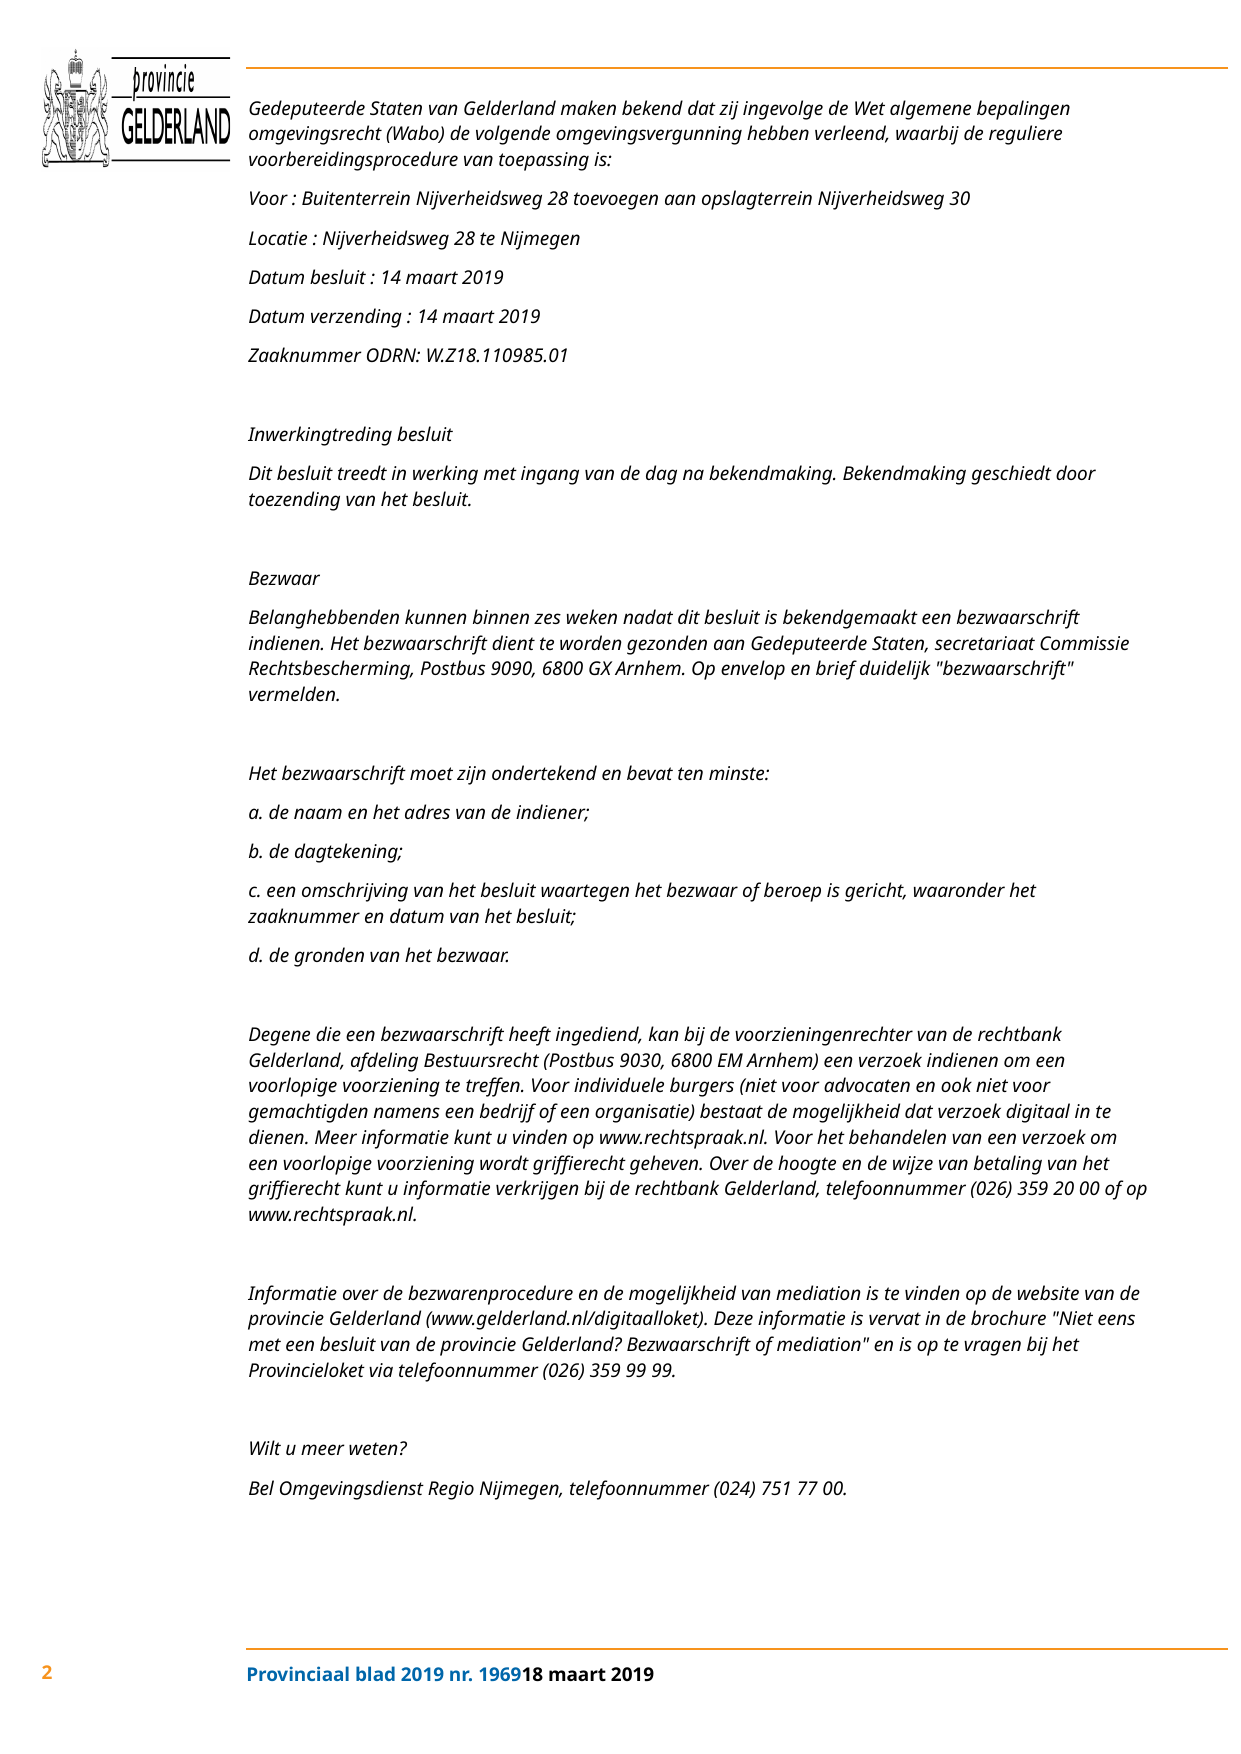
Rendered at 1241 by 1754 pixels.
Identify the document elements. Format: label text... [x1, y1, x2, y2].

picture [41, 47, 231, 172]
text Inwerkingtreding besluit [248, 421, 1152, 447]
text Datum besluit : 14 maart 2019 [248, 264, 1152, 290]
text Informatie over de bezwarenprocedure en de mogelijkheid van mediation is te vinden op de website van de provincie Gelderland (www.gelderland.nl/digitaalloket). Deze informatie is vervat in de brochure "Niet eens met een besluit van de provincie Gelderland? Bezwaarschrift of mediation" en is op te vragen bij het Provincieloket via telefoonnummer (026) 359 99 99. [248, 1280, 1152, 1383]
text Gedeputeerde Staten van Gelderland maken bekend dat zij ingevolge de Wet algemene bepalingen omgevingsrecht (Wabo) de volgende omgevingsvergunning hebben verleend, waarbij de reguliere voorbereidingsprocedure van toepassing is: [248, 95, 1152, 172]
text Locatie : Nijverheidsweg 28 te Nijmegen [248, 225, 1152, 251]
text Bezwaar [248, 565, 1152, 590]
text Het bezwaarschrift moet zijn ondertekend en bevat ten minste: [248, 760, 1152, 785]
text Voor : Buitenterrein Nijverheidsweg 28 toevoegen aan opslagterrein Nijverheidsweg 30 [248, 186, 1152, 211]
text c. een omschrijving van het besluit waartegen het bezwaar of beroep is gericht, waaronder het zaaknummer en datum van het besluit; [248, 877, 1152, 929]
text b. de dagtekening; [248, 838, 1152, 864]
text Wilt u meer weten? [248, 1435, 1152, 1461]
text a. de naam en het adres van de indiener; [248, 799, 1152, 825]
text d. de gronden van het bezwaar. [248, 942, 1152, 968]
text Bel Omgevingsdienst Regio Nijmegen, telefoonnummer (024) 751 77 00. [248, 1475, 1152, 1500]
text Belanghebbenden kunnen binnen zes weken nadat dit besluit is bekendgemaakt een bezwaarschrift indienen. Het bezwaarschrift dient te worden gezonden aan Gedeputeerde Staten, secretariaat Commissie Rechtsbescherming, Postbus 9090, 6800 GX Arnhem. Op envelop en brief duidelijk "bezwaarschrift" vermelden. [248, 604, 1152, 707]
text Dit besluit treedt in werking met ingang van de dag na bekendmaking. Bekendmaking geschiedt door toezending van het besluit. [248, 460, 1152, 512]
text Datum verzending : 14 maart 2019 [248, 303, 1152, 329]
text Degene die een bezwaarschrift heeft ingediend, kan bij de voorzieningenrechter van de rechtbank Gelderland, afdeling Bestuursrecht (Postbus 9030, 6800 EM Arnhem) een verzoek indienen om een voorlopige voorziening te treffen. Voor individuele burgers (niet voor advocaten en ook niet voor gemachtigden namens een bedrijf of een organisatie) bestaat de mogelijkheid dat verzoek digitaal in te dienen. Meer informatie kunt u vinden op www.rechtspraak.nl. Voor het behandelen van een verzoek om een voorlopige voorziening wordt griffierecht geheven. Over de hoogte en de wijze van betaling van het griffierecht kunt u informatie verkrijgen bij de rechtbank Gelderland, telefoonnummer (026) 359 20 00 of op www.rechtspraak.nl. [248, 1021, 1152, 1227]
text Zaaknummer ODRN: W.Z18.110985.01 [248, 343, 1152, 368]
